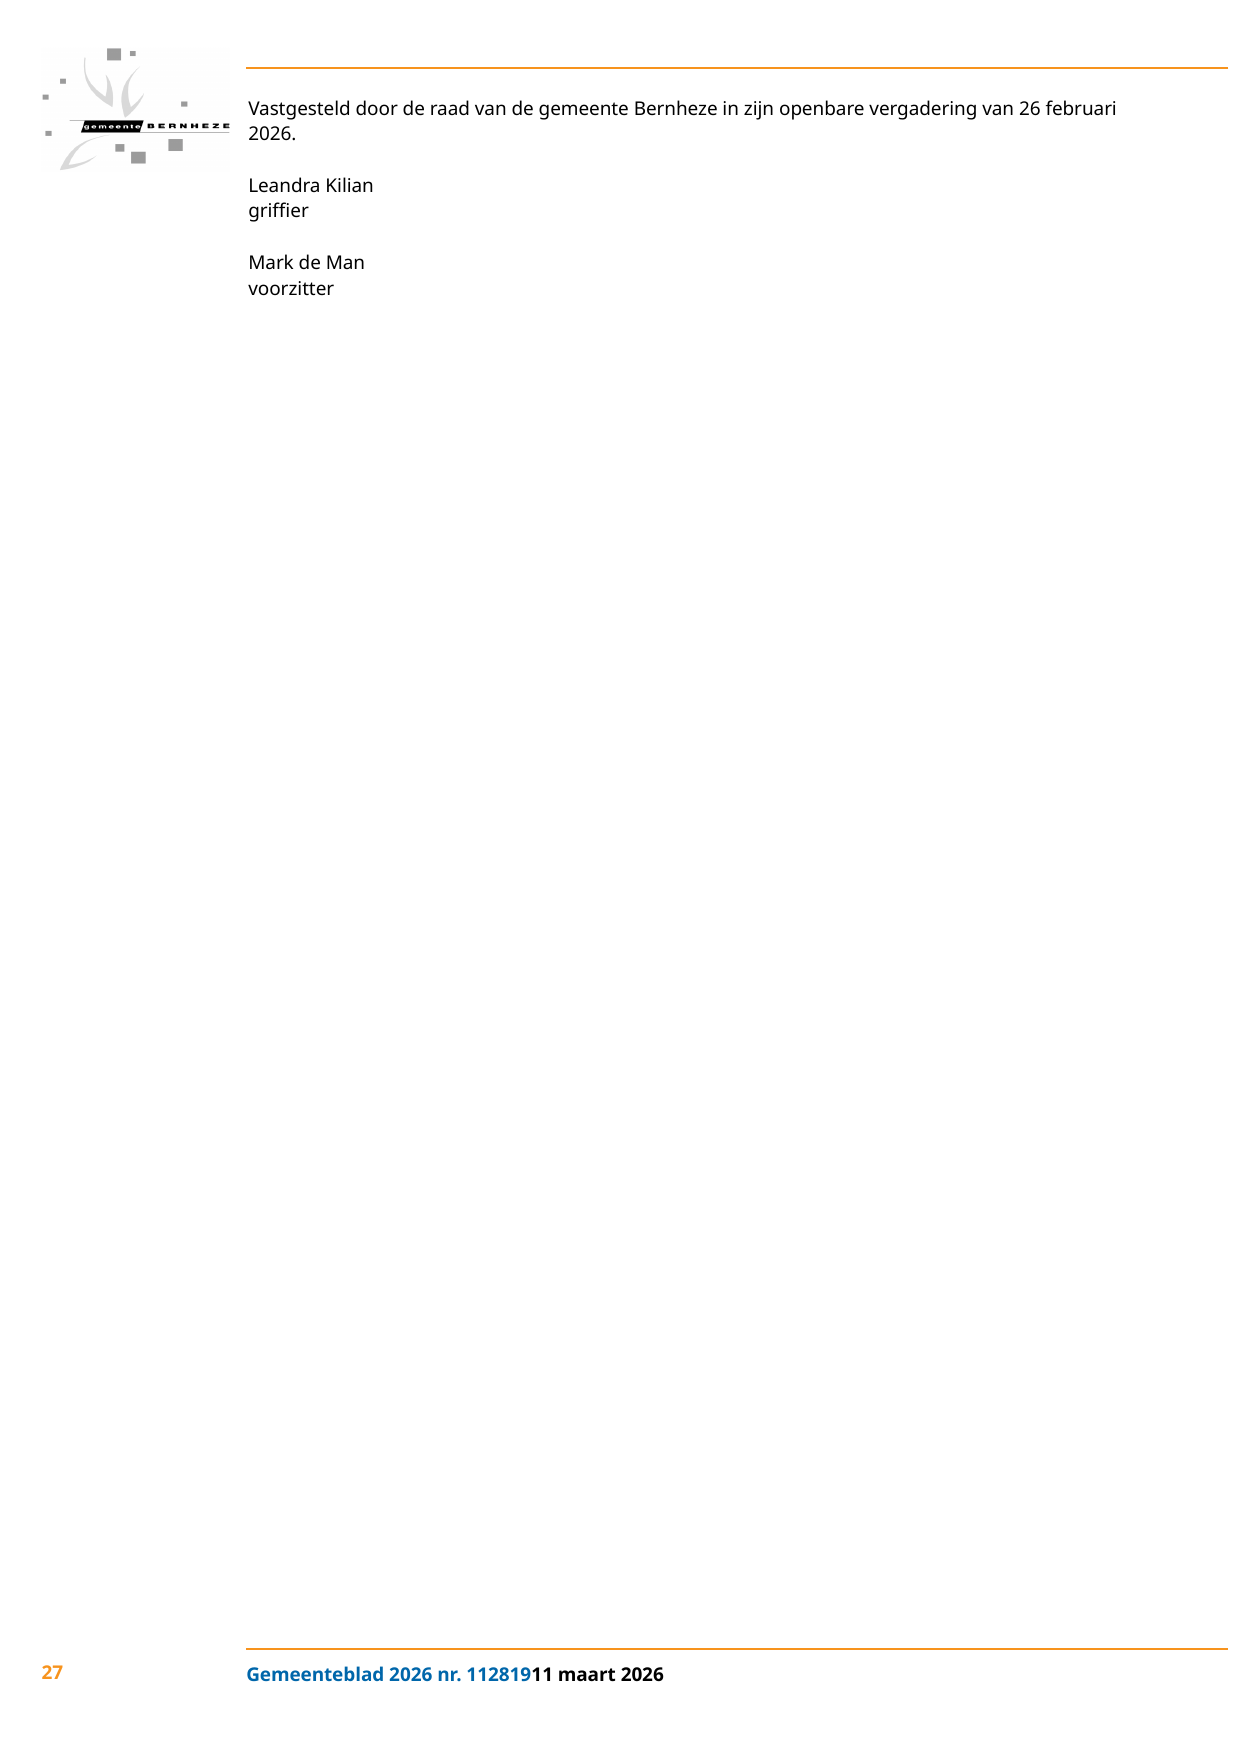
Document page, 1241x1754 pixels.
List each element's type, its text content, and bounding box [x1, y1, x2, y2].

text Vastgesteld door de raad van de gemeente Bernheze in zijn openbare vergadering van 26 februari 2026. [248, 95, 1152, 146]
picture [41, 47, 231, 172]
text Mark de Man [248, 249, 1152, 275]
text Leandra Kilian [248, 172, 1152, 198]
text voorzitter [248, 275, 1152, 301]
text griffier [248, 198, 1152, 223]
